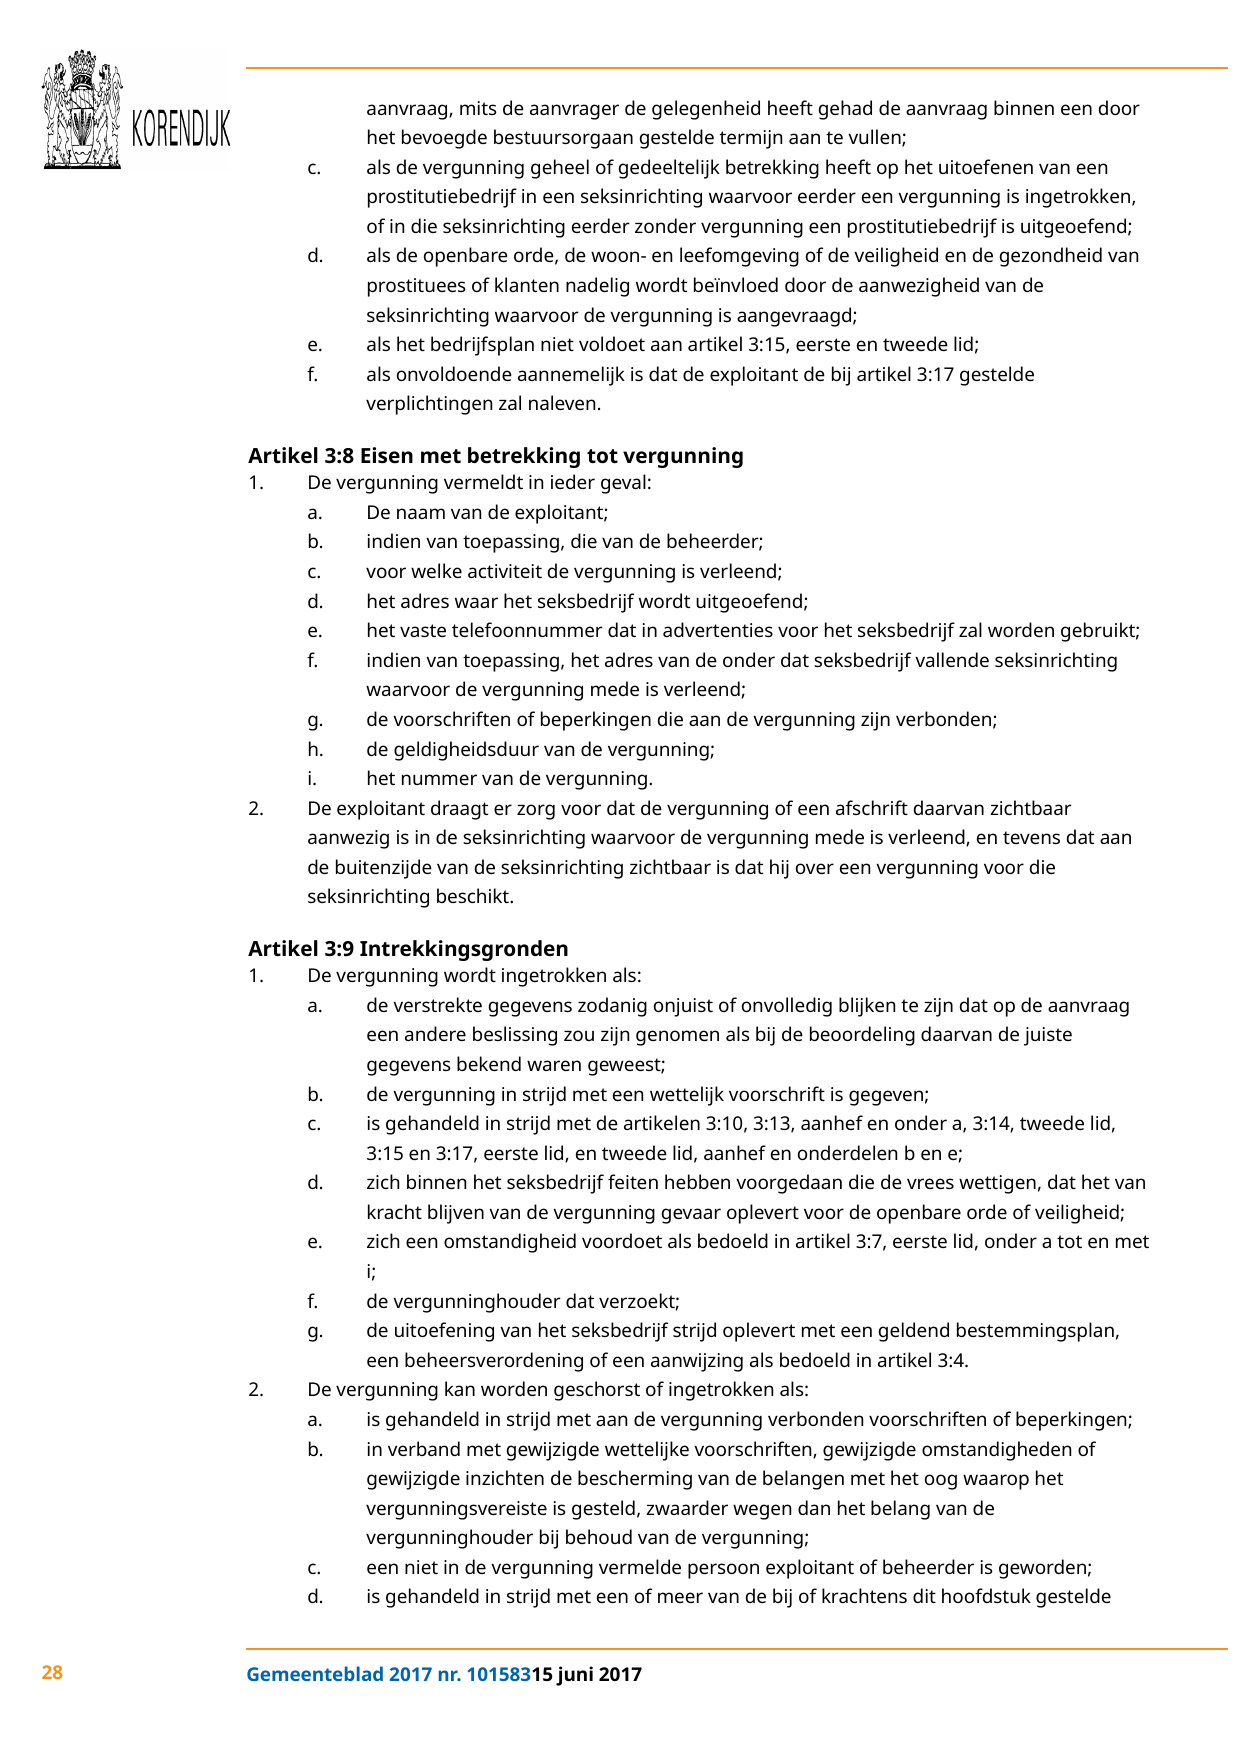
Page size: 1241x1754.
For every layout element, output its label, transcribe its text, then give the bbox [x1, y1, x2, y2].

text Artikel 3:8 Eisen met betrekking tot vergunning [248, 441, 1152, 469]
list de voorschriften of beperkingen die aan de vergunning zijn verbonden; [307, 706, 1152, 732]
list De vergunning wordt ingetrokken als: [248, 962, 1152, 988]
list de vergunninghouder dat verzoekt; [307, 1288, 1152, 1314]
list is gehandeld in strijd met een of meer van de bij of krachtens dit hoofdstuk gestelde [307, 1584, 1152, 1609]
list het adres waar het seksbedrijf wordt uitgeoefend; [307, 588, 1152, 613]
list in verband met gewijzigde wettelijke voorschriften, gewijzigde omstandigheden of gewijzigde inzichten de bescherming van de belangen met het oog waarop het vergunningsvereiste is gesteld, zwaarder wegen dan het belang van de vergunninghouder bij behoud van de vergunning; [307, 1436, 1152, 1550]
list De naam van de exploitant; [307, 499, 1152, 525]
list De vergunning vermeldt in ieder geval: [248, 469, 1152, 495]
text Artikel 3:9 Intrekkingsgronden [248, 934, 1152, 962]
list als de vergunning geheel of gedeeltelijk betrekking heeft op het uitoefenen van een prostitutiebedrijf in een seksinrichting waarvoor eerder een vergunning is ingetrokken, of in die seksinrichting eerder zonder vergunning een prostitutiebedrijf is uitgeoefend; [307, 154, 1152, 239]
list de verstrekte gegevens zodanig onjuist of onvolledig blijken te zijn dat op de aanvraag een andere beslissing zou zijn genomen als bij de beoordeling daarvan de juiste gegevens bekend waren geweest; [307, 992, 1152, 1077]
list als onvoldoende aannemelijk is dat de exploitant de bij artikel 3:17 gestelde verplichtingen zal naleven. [307, 361, 1152, 416]
list het nummer van de vergunning. [307, 765, 1152, 791]
list zich een omstandigheid voordoet als bedoeld in artikel 3:7, eerste lid, onder a tot en met i; [307, 1229, 1152, 1284]
list indien van toepassing, die van de beheerder; [307, 529, 1152, 554]
picture [41, 47, 231, 172]
list voor welke activiteit de vergunning is verleend; [307, 558, 1152, 584]
list het vaste telefoonnummer dat in advertenties voor het seksbedrijf zal worden gebruikt; [307, 617, 1152, 643]
list de geldigheidsduur van de vergunning; [307, 736, 1152, 761]
list als de openbare orde, de woon- en leefomgeving of de veiligheid en de gezondheid van prostituees of klanten nadelig wordt beïnvloed door de aanwezigheid van de seksinrichting waarvoor de vergunning is aangevraagd; [307, 243, 1152, 328]
list de uitoefening van het seksbedrijf strijd oplevert met een geldend bestemmingsplan, een beheersverordening of een aanwijzing als bedoeld in artikel 3:4. [307, 1317, 1152, 1373]
list zich binnen het seksbedrijf feiten hebben voorgedaan die de vrees wettigen, dat het van kracht blijven van de vergunning gevaar oplevert voor de openbare orde of veiligheid; [307, 1169, 1152, 1225]
list als het bedrijfsplan niet voldoet aan artikel 3:15, eerste en tweede lid; [307, 331, 1152, 357]
list aanvraag, mits de aanvrager de gelegenheid heeft gehad de aanvraag binnen een door het bevoegde bestuursorgaan gestelde termijn aan te vullen; [307, 95, 1152, 150]
list De vergunning kan worden geschorst of ingetrokken als: [248, 1377, 1152, 1402]
list is gehandeld in strijd met de artikelen 3:10, 3:13, aanhef en onder a, 3:14, tweede lid, 3:15 en 3:17, eerste lid, en tweede lid, aanhef en onderdelen b en e; [307, 1110, 1152, 1166]
list de vergunning in strijd met een wettelijk voorschrift is gegeven; [307, 1081, 1152, 1107]
list indien van toepassing, het adres van de onder dat seksbedrijf vallende seksinrichting waarvoor de vergunning mede is verleend; [307, 647, 1152, 702]
list is gehandeld in strijd met aan de vergunning verbonden voorschriften of beperkingen; [307, 1406, 1152, 1432]
list De exploitant draagt er zorg voor dat de vergunning of een afschrift daarvan zichtbaar aanwezig is in de seksinrichting waarvoor de vergunning mede is verleend, en tevens dat aan de buitenzijde van de seksinrichting zichtbaar is dat hij over een vergunning voor die seksinrichting beschikt. [248, 795, 1152, 909]
list een niet in de vergunning vermelde persoon exploitant of beheerder is geworden; [307, 1554, 1152, 1580]
